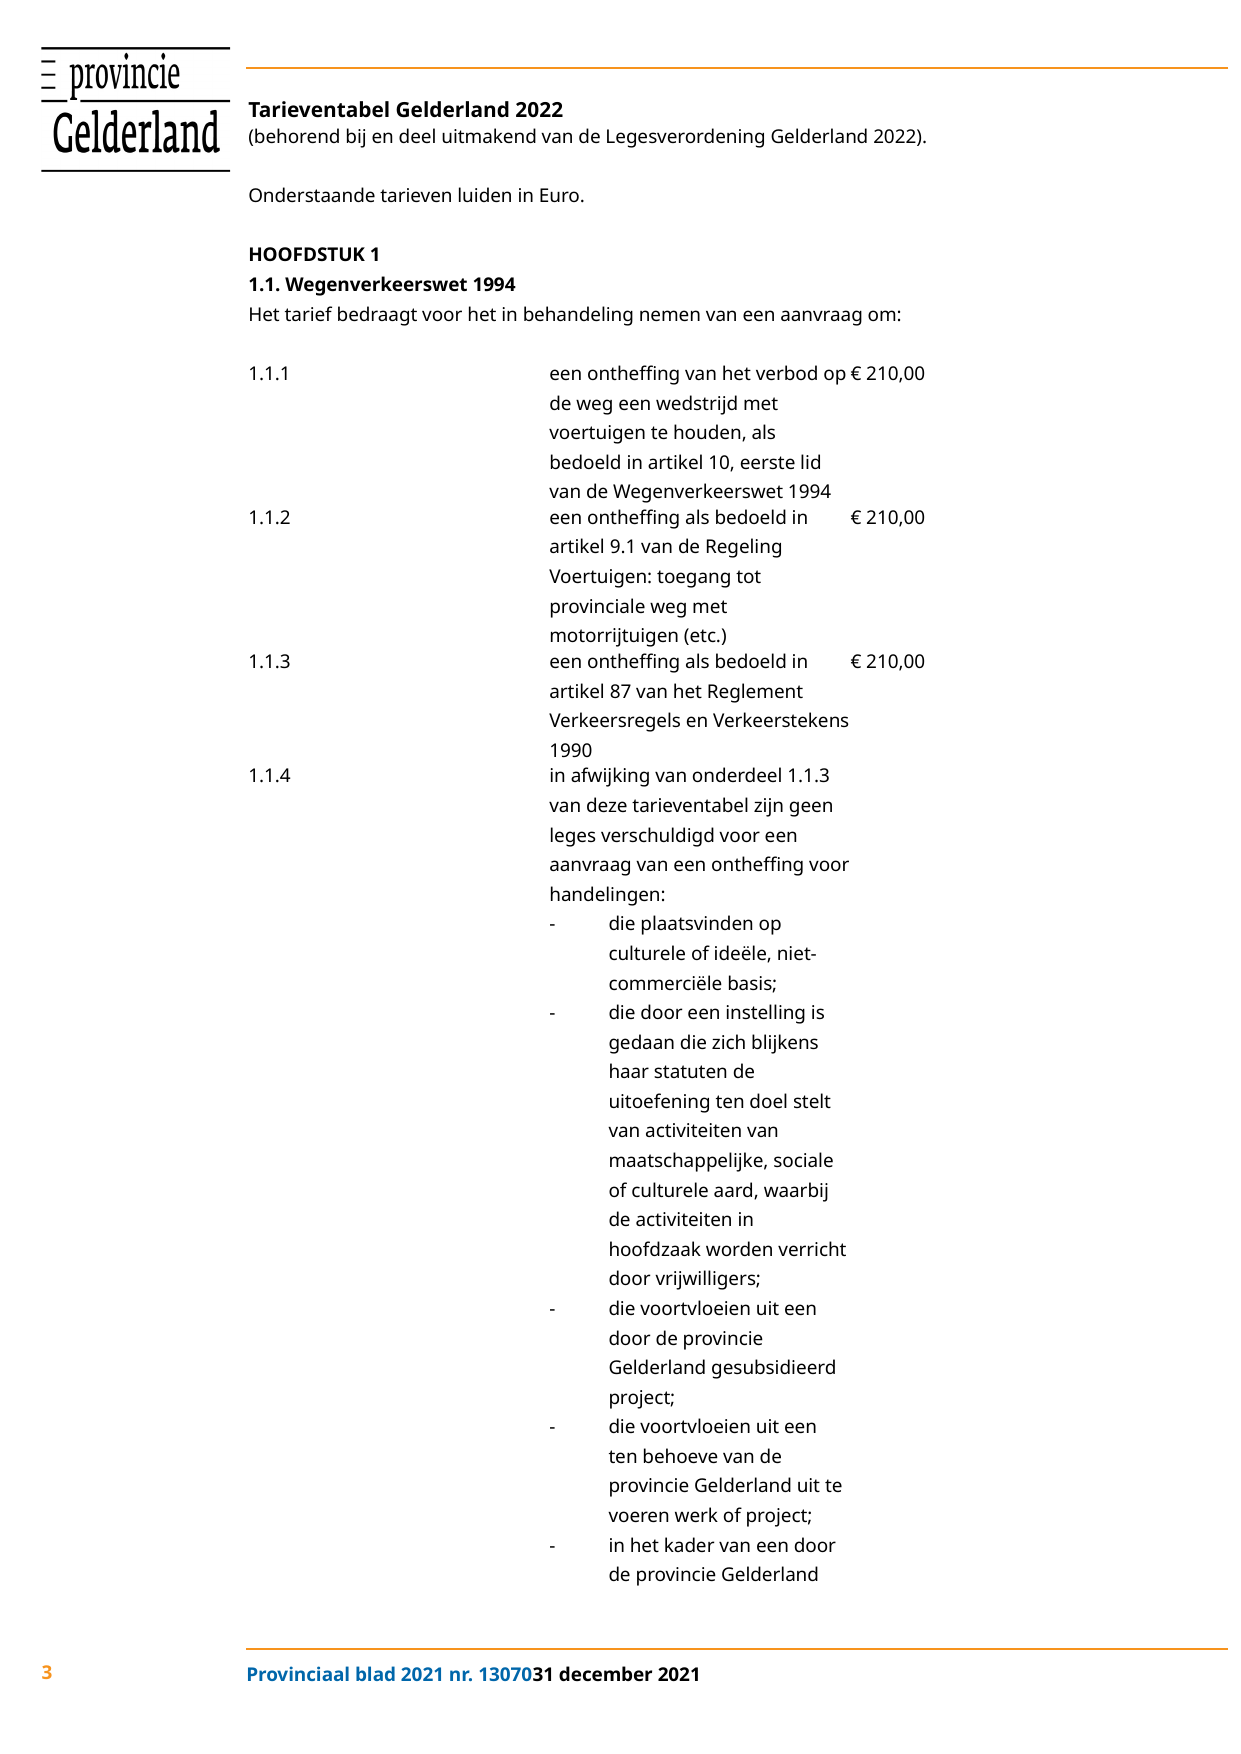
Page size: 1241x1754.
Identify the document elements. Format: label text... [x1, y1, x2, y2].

table_cell 1.1.3 [248, 648, 549, 763]
text HOOFDSTUK 1 [248, 242, 1152, 267]
text Tarieventabel Gelderland 2022 [248, 95, 1152, 123]
table_cell 1.1.4 [248, 763, 549, 1587]
table_cell € 210,00 [850, 504, 1152, 648]
text 1.1. Wegenverkeerswet 1994 [248, 271, 1152, 297]
table_cell een ontheffing als bedoeld in artikel 9.1 van de Regeling Voertuigen: toegang tot provinciale weg met motorrijtuigen (etc.) [549, 504, 850, 648]
table_header een ontheffing van het verbod op de weg een wedstrijd met voertuigen te houden, als bedoeld in artikel 10, eerste lid van de Wegenverkeerswet 1994 [549, 360, 850, 504]
table_header 1.1.1 [248, 360, 549, 504]
table_cell [850, 763, 1152, 1587]
table_cell in afwijking van onderdeel 1.1.3 van deze tarieventabel zijn geen leges verschuldigd voor een aanvraag van een ontheffing voor handelingen: die plaatsvinden op culturele of ideële, niet-commerciële basis; die door een instelling is gedaan die zich blijkens haar statuten de uitoefening ten doel stelt van activiteiten van maatschappelijke, sociale of culturele aard, waarbij de activiteiten in hoofdzaak worden verricht door vrijwilligers; die voortvloeien uit een door de provincie Gelderland gesubsidieerd project; die voortvloeien uit een ten behoeve van de provincie Gelderland uit te voeren werk of project; in het kader van een door de provincie Gelderland [549, 763, 850, 1587]
table_cell een ontheffing als bedoeld in artikel 87 van het Reglement Verkeersregels en Verkeerstekens 1990 [549, 648, 850, 763]
text Onderstaande tarieven luiden in Euro. [248, 182, 1152, 208]
picture [41, 47, 231, 172]
text Het tarief bedraagt voor het in behandeling nemen van een aanvraag om: [248, 301, 1152, 327]
table_cell 1.1.2 [248, 504, 549, 648]
table_cell € 210,00 [850, 648, 1152, 763]
table_header € 210,00 [850, 360, 1152, 504]
text (behorend bij en deel uitmakend van de Legesverordening Gelderland 2022). [248, 123, 1152, 149]
